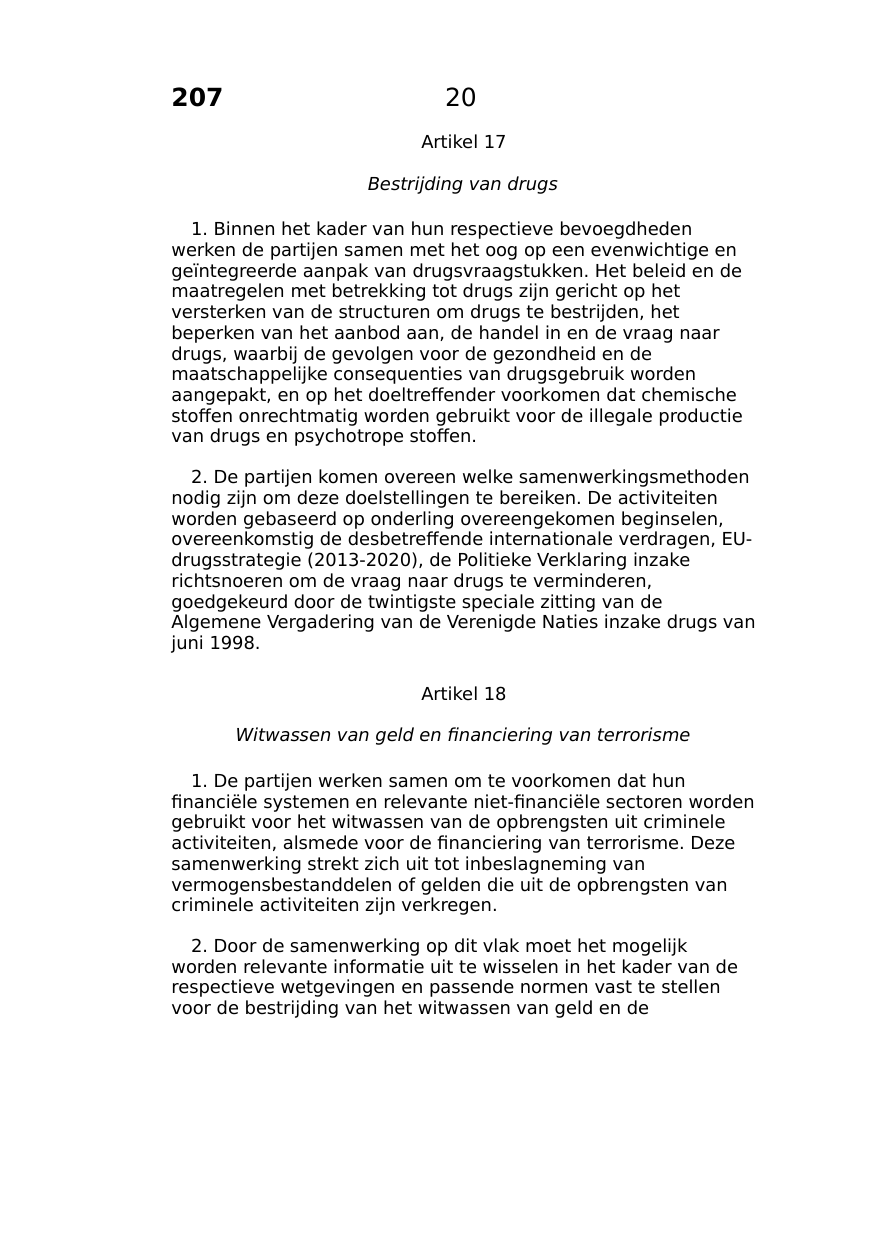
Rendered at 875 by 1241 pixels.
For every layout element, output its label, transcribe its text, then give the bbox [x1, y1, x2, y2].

text 2. Door de samenwerking op dit vlak moet het mogelijk worden relevante informatie uit te wisselen in het kader van de respectieve wetgevingen en passende normen vast te stellen voor de bestrijding van het witwassen van geld en de [171, 936, 756, 1019]
text 2. De partijen komen overeen welke samenwerkingsmethoden nodig zijn om deze doelstellingen te bereiken. De activiteiten worden gebaseerd op onderling overeengekomen beginselen, overeenkomstig de desbetreffende internationale verdragen, EU-drugsstrategie (2013-2020), de Politieke Verklaring inzake richtsnoeren om de vraag naar drugs te verminderen, goedgekeurd door de twintigste speciale zitting van de Algemene Vergadering van de Verenigde Naties inzake drugs van juni 1998. [171, 467, 756, 654]
text 1. De partijen werken samen om te voorkomen dat hun financiële systemen en relevante niet-financiële sectoren worden gebruikt voor het witwassen van de opbrengsten uit criminele activiteiten, alsmede voor de financiering van terrorisme. Deze samenwerking strekt zich uit tot inbeslagneming van vermogensbestanddelen of gelden die uit de opbrengsten van criminele activiteiten zijn verkregen. [171, 771, 756, 916]
subtitle Artikel 17 Bestrijding van drugs [171, 132, 756, 194]
text 1. Binnen het kader van hun respectieve bevoegdheden werken de partijen samen met het oog op een evenwichtige en geïntegreerde aanpak van drugsvraagstukken. Het beleid en de maatregelen met betrekking tot drugs zijn gericht op het versterken van de structuren om drugs te bestrijden, het beperken van het aanbod aan, de handel in en de vraag naar drugs, waarbij de gevolgen voor de gezondheid en de maatschappelijke consequenties van drugsgebruik worden aangepakt, en op het doeltreffender voorkomen dat chemische stoffen onrechtmatig worden gebruikt voor de illegale productie van drugs en psychotrope stoffen. [171, 219, 756, 447]
subtitle Artikel 18 Witwassen van geld en financiering van terrorisme [171, 684, 756, 746]
